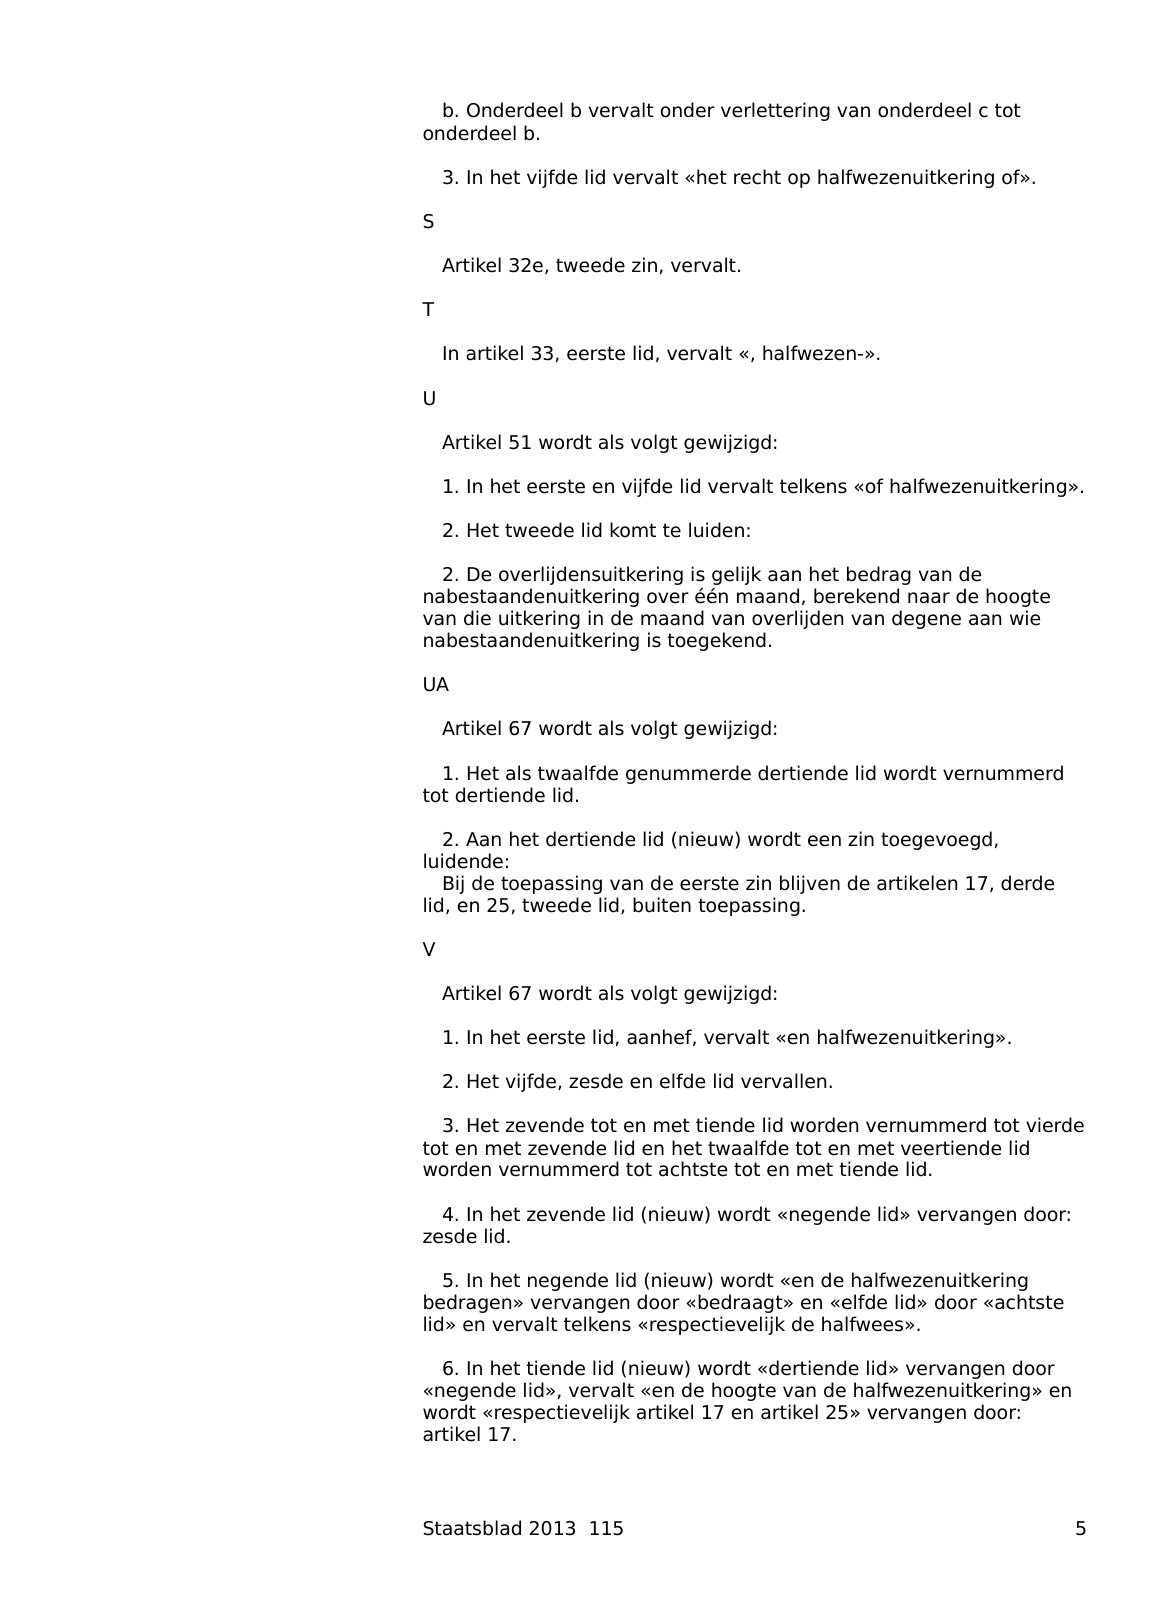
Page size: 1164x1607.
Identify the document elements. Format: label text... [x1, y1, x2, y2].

text Artikel 32e, tweede zin, vervalt. [422, 255, 1087, 277]
text 3. Het zevende tot en met tiende lid worden vernummerd tot vierde tot en met zevende lid en het twaalfde tot en met veertiende lid worden vernummerd tot achtste tot en met tiende lid. [422, 1115, 1087, 1181]
text 2. Aan het dertiende lid (nieuw) wordt een zin toegevoegd, luidende: [422, 829, 1087, 873]
text In artikel 33, eerste lid, vervalt «, halfwezen-». [422, 343, 1087, 365]
text 1. Het als twaalfde genummerde dertiende lid wordt vernummerd tot dertiende lid. [422, 762, 1087, 806]
text 5. In het negende lid (nieuw) wordt «en de halfwezenuitkering bedragen» vervangen door «bedraagt» en «elfde lid» door «achtste lid» en vervalt telkens «respectievelijk de halfwees». [422, 1270, 1087, 1336]
text UA [422, 674, 1087, 696]
text 6. In het tiende lid (nieuw) wordt «dertiende lid» vervangen door «negende lid», vervalt «en de hoogte van de halfwezenuitkering» en wordt «respectievelijk artikel 17 en artikel 25» vervangen door: artikel 17. [422, 1358, 1087, 1446]
text 1. In het eerste en vijfde lid vervalt telkens «of halfwezenuitkering». [422, 476, 1087, 498]
text T [422, 299, 1087, 321]
text V [422, 939, 1087, 961]
text 2. Het tweede lid komt te luiden: [422, 520, 1087, 542]
text 4. In het zevende lid (nieuw) wordt «negende lid» vervangen door: zesde lid. [422, 1203, 1087, 1247]
text Bij de toepassing van de eerste zin blijven de artikelen 17, derde lid, en 25, tweede lid, buiten toepassing. [422, 873, 1087, 917]
text b. Onderdeel b vervalt onder verlettering van onderdeel c tot onderdeel b. [422, 100, 1087, 144]
text U [422, 387, 1087, 409]
text 1. In het eerste lid, aanhef, vervalt «en halfwezenuitkering». [422, 1027, 1087, 1049]
text 3. In het vijfde lid vervalt «het recht op halfwezenuitkering of». [422, 167, 1087, 188]
text S [422, 211, 1087, 233]
text Artikel 67 wordt als volgt gewijzigd: [422, 983, 1087, 1005]
text 2. Het vijfde, zesde en elfde lid vervallen. [422, 1071, 1087, 1093]
text Artikel 67 wordt als volgt gewijzigd: [422, 718, 1087, 740]
text Artikel 51 wordt als volgt gewijzigd: [422, 432, 1087, 453]
text 2. De overlijdensuitkering is gelijk aan het bedrag van de nabestaandenuitkering over één maand, berekend naar de hoogte van die uitkering in de maand van overlijden van degene aan wie nabestaandenuitkering is toegekend. [422, 564, 1087, 652]
